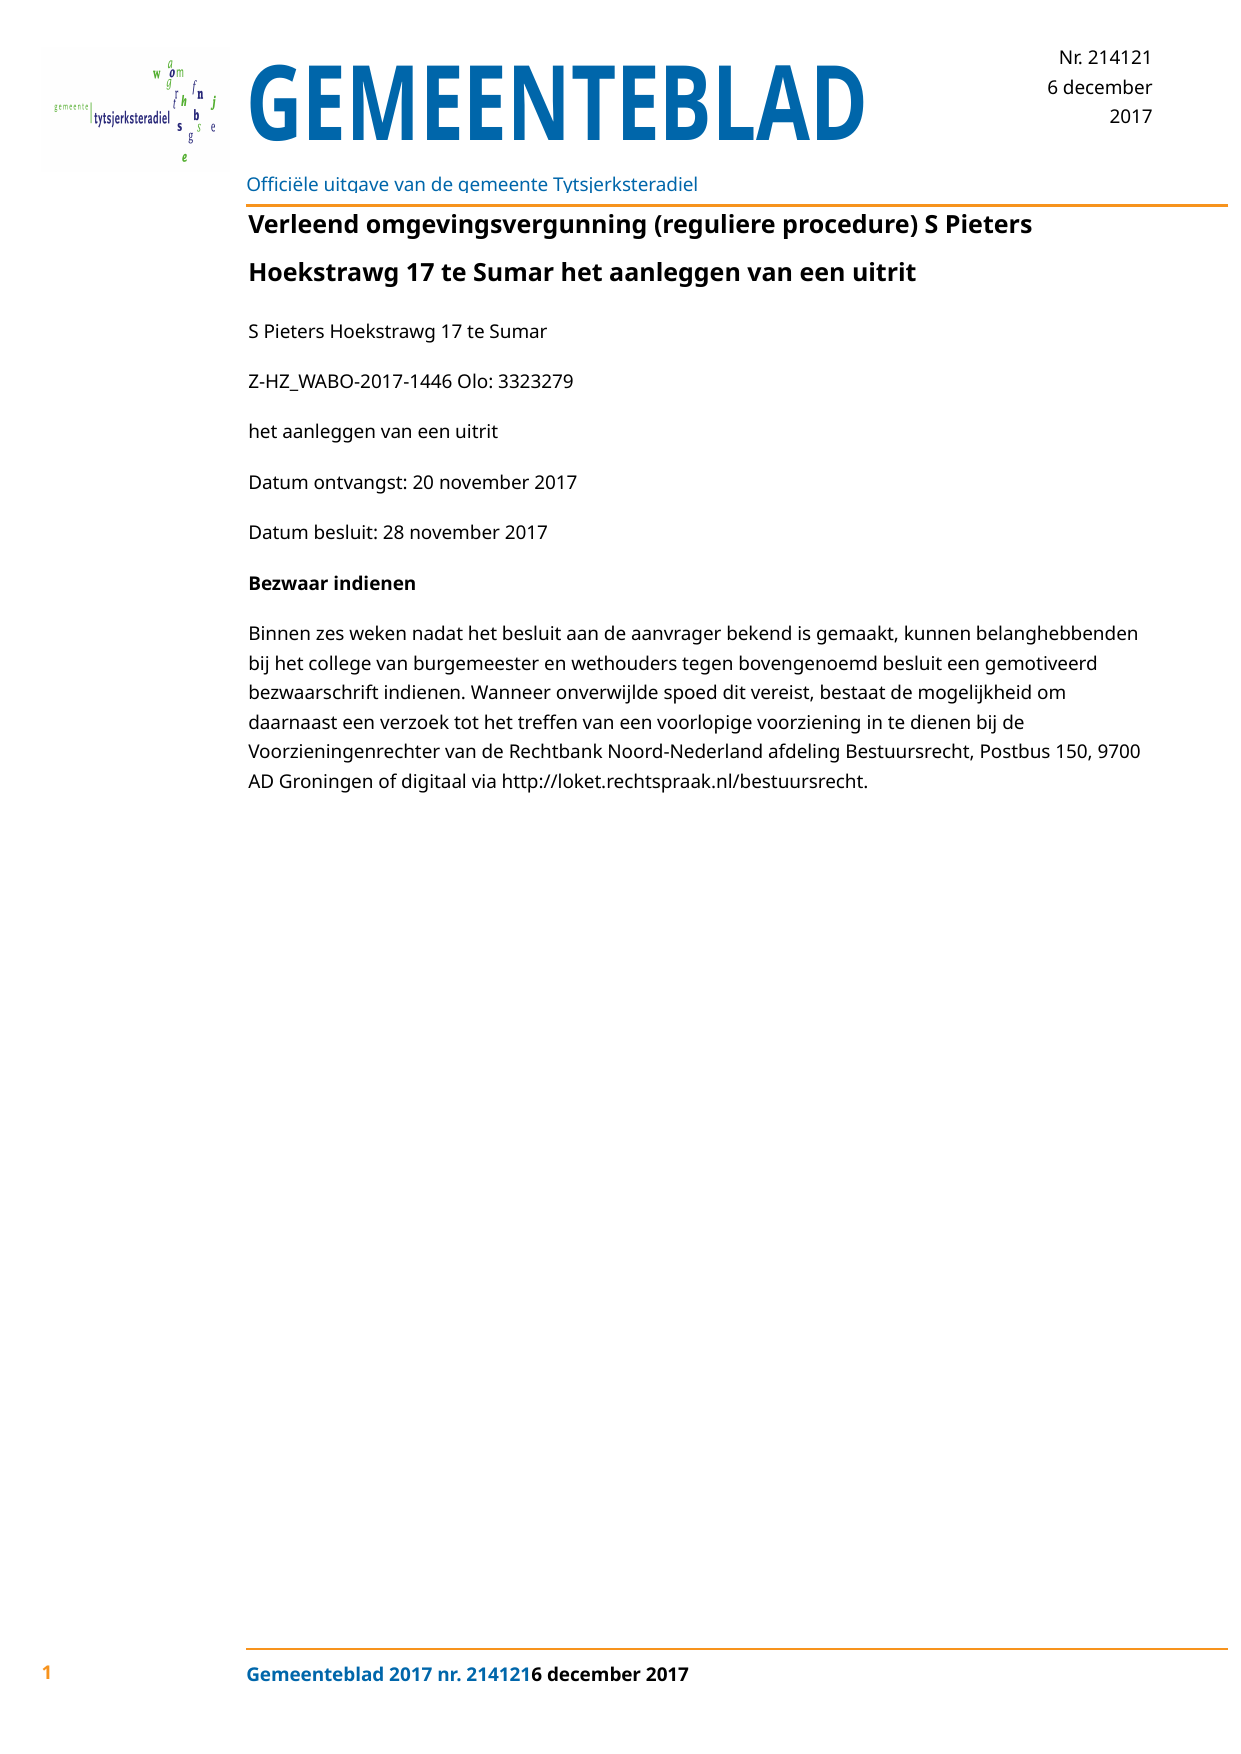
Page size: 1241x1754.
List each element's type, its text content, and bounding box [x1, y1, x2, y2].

text Z-HZ_WABO-2017-1446 Olo: 3323279 [248, 368, 1152, 394]
text Binnen zes weken nadat het besluit aan de aanvrager bekend is gemaakt, kunnen belanghebbenden bij het college van burgemeester en wethouders tegen bovengenoemd besluit een gemotiveerd bezwaarschrift indienen. Wanneer onverwijlde spoed dit vereist, bestaat de mogelijkheid om daarnaast een verzoek tot het treffen van een voorlopige voorziening in te dienen bij de Voorzieningenrechter van de Rechtbank Noord-Nederland afdeling Bestuursrecht, Postbus 150, 9700 AD Groningen of digitaal via http://loket.rechtspraak.nl/bestuursrecht. [248, 620, 1152, 794]
text het aanleggen van een uitrit [248, 419, 1152, 444]
text Verleend omgevingsvergunning (reguliere procedure) S Pieters Hoekstrawg 17 te Sumar het aanleggen van een uitrit [248, 207, 1152, 288]
text Bezwaar indienen [248, 570, 1152, 596]
text S Pieters Hoekstrawg 17 te Sumar [248, 318, 1152, 344]
text Datum besluit: 28 november 2017 [248, 519, 1152, 545]
picture [41, 47, 231, 172]
text Datum ontvangst: 20 november 2017 [248, 469, 1152, 495]
